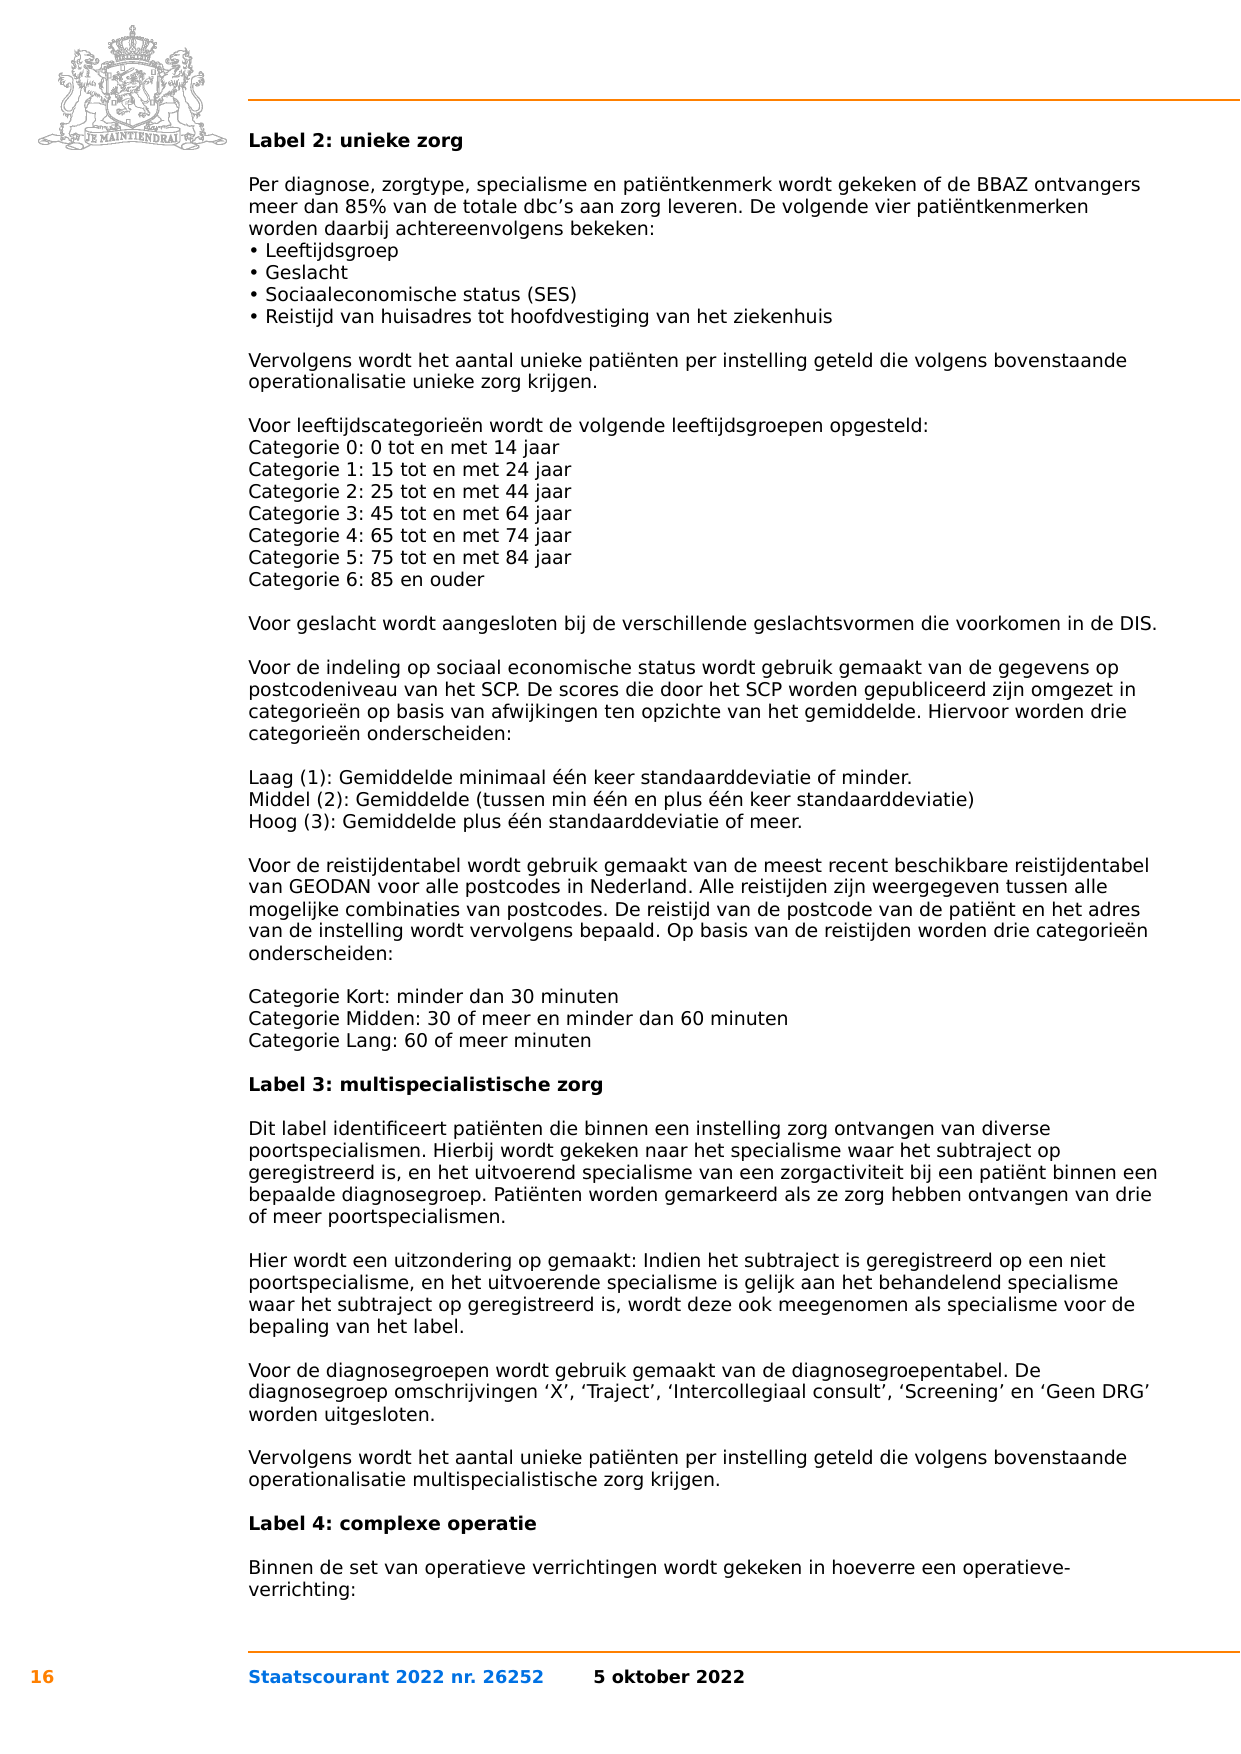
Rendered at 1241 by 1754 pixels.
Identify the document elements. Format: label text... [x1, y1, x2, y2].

text Categorie 6: 85 en ouder [248, 569, 1163, 591]
text Binnen de set van operatieve verrichtingen wordt gekeken in hoeverre een operatieve-verrichting: [248, 1557, 1163, 1601]
text Voor de diagnosegroepen wordt gebruik gemaakt van de diagnosegroepentabel. De diagnosegroep omschrijvingen ‘X’, ‘Traject’, ‘Intercollegiaal consult’, ‘Screening’ en ‘Geen DRG’ worden uitgesloten. [248, 1359, 1163, 1425]
picture [38, 25, 227, 150]
subtitle Label 3: multispecialistische zorg [248, 1074, 1163, 1096]
text • Sociaaleconomische status (SES) [248, 284, 1163, 306]
text • Geslacht [248, 262, 1163, 284]
text Categorie 0: 0 tot en met 14 jaar [248, 437, 1163, 459]
text Categorie Kort: minder dan 30 minuten [248, 986, 1163, 1008]
text Hoog (3): Gemiddelde plus één standaarddeviatie of meer. [248, 811, 1163, 833]
text Categorie 1: 15 tot en met 24 jaar [248, 459, 1163, 481]
text Categorie 2: 25 tot en met 44 jaar [248, 481, 1163, 503]
text Categorie 3: 45 tot en met 64 jaar [248, 503, 1163, 525]
text Hier wordt een uitzondering op gemaakt: Indien het subtraject is geregistreerd op een niet poortspecialisme, en het uitvoerende specialisme is gelijk aan het behandelend specialisme waar het subtraject op geregistreerd is, wordt deze ook meegenomen als specialisme voor de bepaling van het label. [248, 1250, 1163, 1338]
text Dit label identificeert patiënten die binnen een instelling zorg ontvangen van diverse poortspecialismen. Hierbij wordt gekeken naar het specialisme waar het subtraject op geregistreerd is, en het uitvoerend specialisme van een zorgactiviteit bij een patiënt binnen een bepaalde diagnosegroep. Patiënten worden gemarkeerd als ze zorg hebben ontvangen van drie of meer poortspecialismen. [248, 1118, 1163, 1228]
text Vervolgens wordt het aantal unieke patiënten per instelling geteld die volgens bovenstaande operationalisatie multispecialistische zorg krijgen. [248, 1447, 1163, 1491]
text Categorie 4: 65 tot en met 74 jaar [248, 525, 1163, 547]
text Vervolgens wordt het aantal unieke patiënten per instelling geteld die volgens bovenstaande operationalisatie unieke zorg krijgen. [248, 349, 1163, 393]
text Per diagnose, zorgtype, specialisme en patiëntkenmerk wordt gekeken of de BBAZ ontvangers meer dan 85% van de totale dbc’s aan zorg leveren. De volgende vier patiëntkenmerken worden daarbij achtereenvolgens bekeken: [248, 174, 1163, 240]
text Voor leeftijdscategorieën wordt de volgende leeftijdsgroepen opgesteld: [248, 415, 1163, 437]
subtitle Label 2: unieke zorg [248, 130, 1163, 152]
text Voor de reistijdentabel wordt gebruik gemaakt van de meest recent beschikbare reistijdentabel van GEODAN voor alle postcodes in Nederland. Alle reistijden zijn weergegeven tussen alle mogelijke combinaties van postcodes. De reistijd van de postcode van de patiënt en het adres van de instelling wordt vervolgens bepaald. Op basis van de reistijden worden drie categorieën onderscheiden: [248, 854, 1163, 964]
subtitle Label 4: complexe operatie [248, 1513, 1163, 1535]
text Laag (1): Gemiddelde minimaal één keer standaarddeviatie of minder. [248, 767, 1163, 789]
text Categorie Lang: 60 of meer minuten [248, 1030, 1163, 1052]
text Categorie 5: 75 tot en met 84 jaar [248, 547, 1163, 569]
text Middel (2): Gemiddelde (tussen min één en plus één keer standaarddeviatie) [248, 789, 1163, 811]
text Categorie Midden: 30 of meer en minder dan 60 minuten [248, 1008, 1163, 1030]
text Voor geslacht wordt aangesloten bij de verschillende geslachtsvormen die voorkomen in de DIS. [248, 613, 1163, 635]
text • Leeftijdsgroep [248, 240, 1163, 262]
text • Reistijd van huisadres tot hoofdvestiging van het ziekenhuis [248, 306, 1163, 328]
text Voor de indeling op sociaal economische status wordt gebruik gemaakt van de gegevens op postcodeniveau van het SCP. De scores die door het SCP worden gepubliceerd zijn omgezet in categorieën op basis van afwijkingen ten opzichte van het gemiddelde. Hiervoor worden drie categorieën onderscheiden: [248, 657, 1163, 745]
